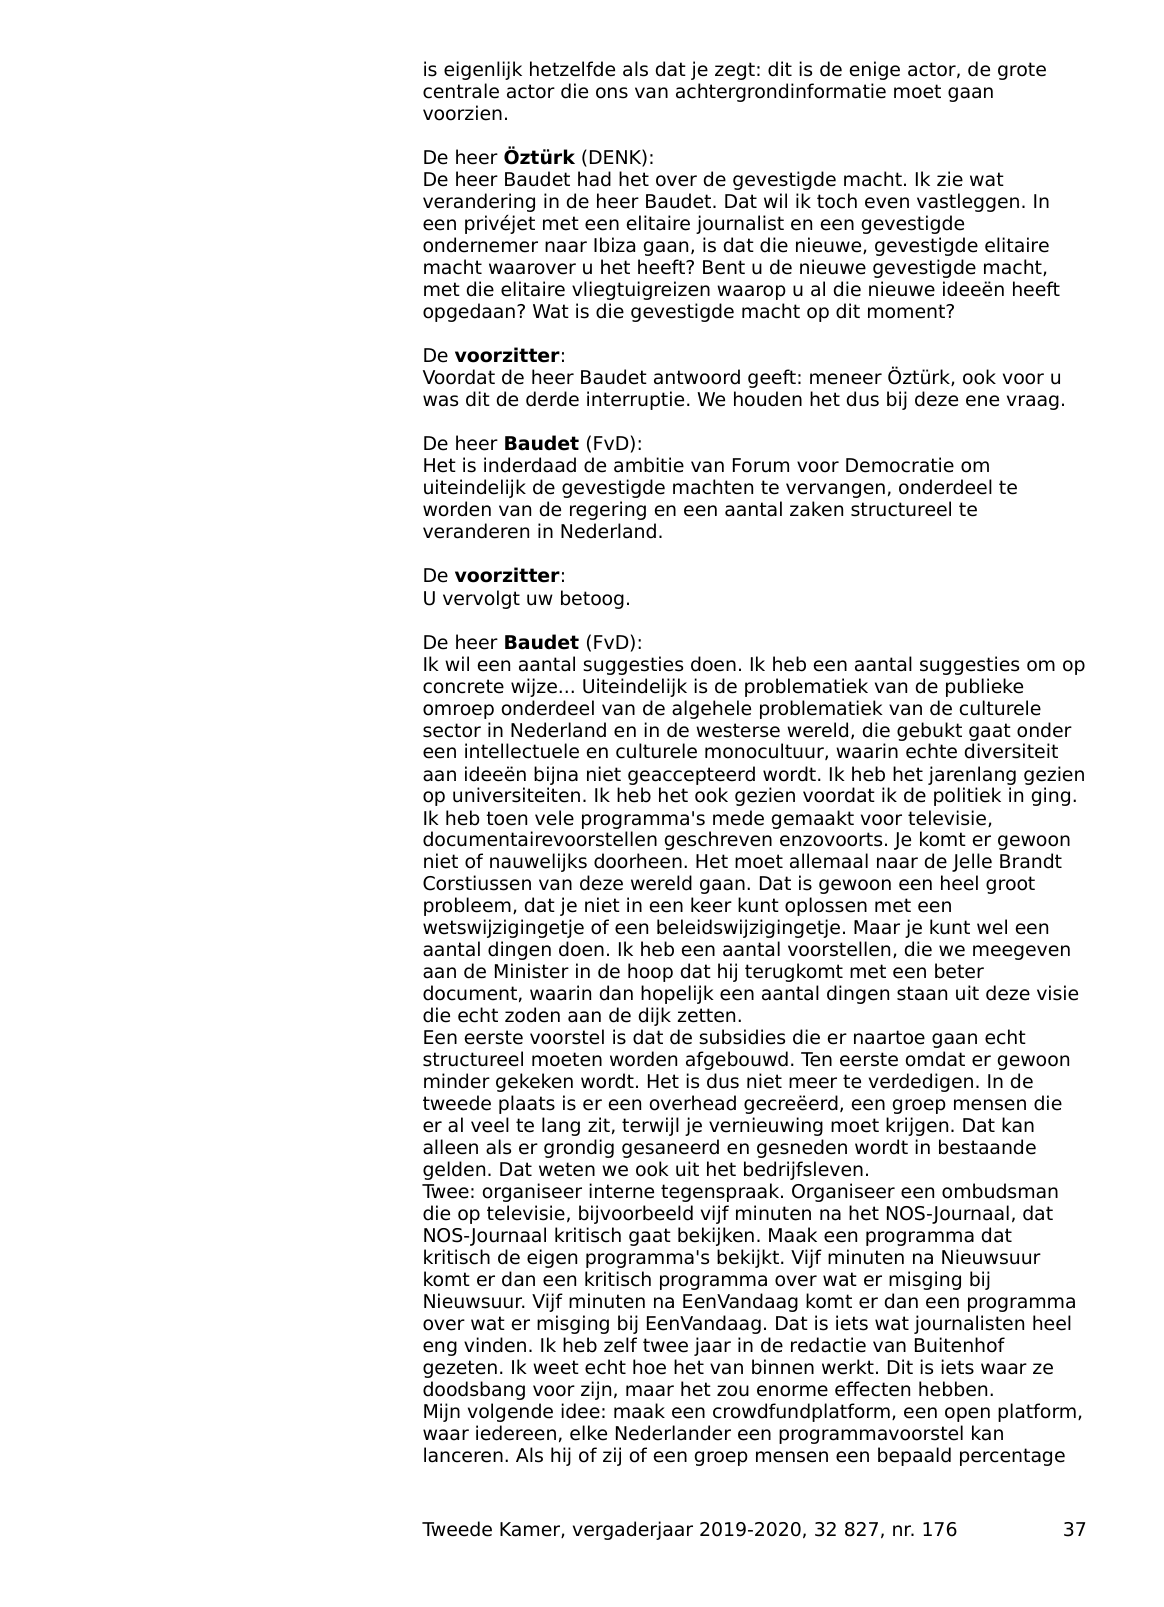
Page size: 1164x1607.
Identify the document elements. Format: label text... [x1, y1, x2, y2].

text De heer Öztürk (DENK): [422, 147, 1087, 169]
text Het is inderdaad de ambitie van Forum voor Democratie om uiteindelijk de gevestigde machten te vervangen, onderdeel te worden van de regering en een aantal zaken structureel te veranderen in Nederland. [422, 455, 1087, 543]
text De voorzitter: [422, 565, 1087, 587]
text Ik wil een aantal suggesties doen. Ik heb een aantal suggesties om op concrete wijze... Uiteindelijk is de problematiek van de publieke omroep onderdeel van de algehele problematiek van de culturele sector in Nederland en in de westerse wereld, die gebukt gaat onder een intellectuele en culturele monocultuur, waarin echte diversiteit aan ideeën bijna niet geaccepteerd wordt. Ik heb het jarenlang gezien op universiteiten. Ik heb het ook gezien voordat ik de politiek in ging. Ik heb toen vele programma's mede gemaakt voor televisie, documentairevoorstellen geschreven enzovoorts. Je komt er gewoon niet of nauwelijks doorheen. Het moet allemaal naar de Jelle Brandt Corstiussen van deze wereld gaan. Dat is gewoon een heel groot probleem, dat je niet in een keer kunt oplossen met een wetswijzigingetje of een beleidswijzigingetje. Maar je kunt wel een aantal dingen doen. Ik heb een aantal voorstellen, die we meegeven aan de Minister in de hoop dat hij terugkomt met een beter document, waarin dan hopelijk een aantal dingen staan uit deze visie die echt zoden aan de dijk zetten. [422, 653, 1087, 1027]
text U vervolgt uw betoog. [422, 587, 1087, 609]
text De heer Baudet (FvD): [422, 632, 1087, 653]
text Twee: organiseer interne tegenspraak. Organiseer een ombudsman die op televisie, bijvoorbeeld vijf minuten na het NOS-Journaal, dat NOS-Journaal kritisch gaat bekijken. Maak een programma dat kritisch de eigen programma's bekijkt. Vijf minuten na Nieuwsuur komt er dan een kritisch programma over wat er misging bij Nieuwsuur. Vijf minuten na EenVandaag komt er dan een programma over wat er misging bij EenVandaag. Dat is iets wat journalisten heel eng vinden. Ik heb zelf twee jaar in de redactie van Buitenhof gezeten. Ik weet echt hoe het van binnen werkt. Dit is iets waar ze doodsbang voor zijn, maar het zou enorme effecten hebben. [422, 1181, 1087, 1401]
text Voordat de heer Baudet antwoord geeft: meneer Öztürk, ook voor u was dit de derde interruptie. We houden het dus bij deze ene vraag. [422, 367, 1087, 411]
text De heer Baudet had het over de gevestigde macht. Ik zie wat verandering in de heer Baudet. Dat wil ik toch even vastleggen. In een privéjet met een elitaire journalist en een gevestigde ondernemer naar Ibiza gaan, is dat die nieuwe, gevestigde elitaire macht waarover u het heeft? Bent u de nieuwe gevestigde macht, met die elitaire vliegtuigreizen waarop u al die nieuwe ideeën heeft opgedaan? Wat is die gevestigde macht op dit moment? [422, 169, 1087, 323]
text Een eerste voorstel is dat de subsidies die er naartoe gaan echt structureel moeten worden afgebouwd. Ten eerste omdat er gewoon minder gekeken wordt. Het is dus niet meer te verdedigen. In de tweede plaats is er een overhead gecreëerd, een groep mensen die er al veel te lang zit, terwijl je vernieuwing moet krijgen. Dat kan alleen als er grondig gesaneerd en gesneden wordt in bestaande gelden. Dat weten we ook uit het bedrijfsleven. [422, 1027, 1087, 1181]
text De voorzitter: [422, 345, 1087, 367]
text De heer Baudet (FvD): [422, 433, 1087, 455]
text Mijn volgende idee: maak een crowdfundplatform, een open platform, waar iedereen, elke Nederlander een programmavoorstel kan lanceren. Als hij of zij of een groep mensen een bepaald percentage [422, 1401, 1087, 1467]
text is eigenlijk hetzelfde als dat je zegt: dit is de enige actor, de grote centrale actor die ons van achtergrondinformatie moet gaan voorzien. [422, 59, 1087, 125]
